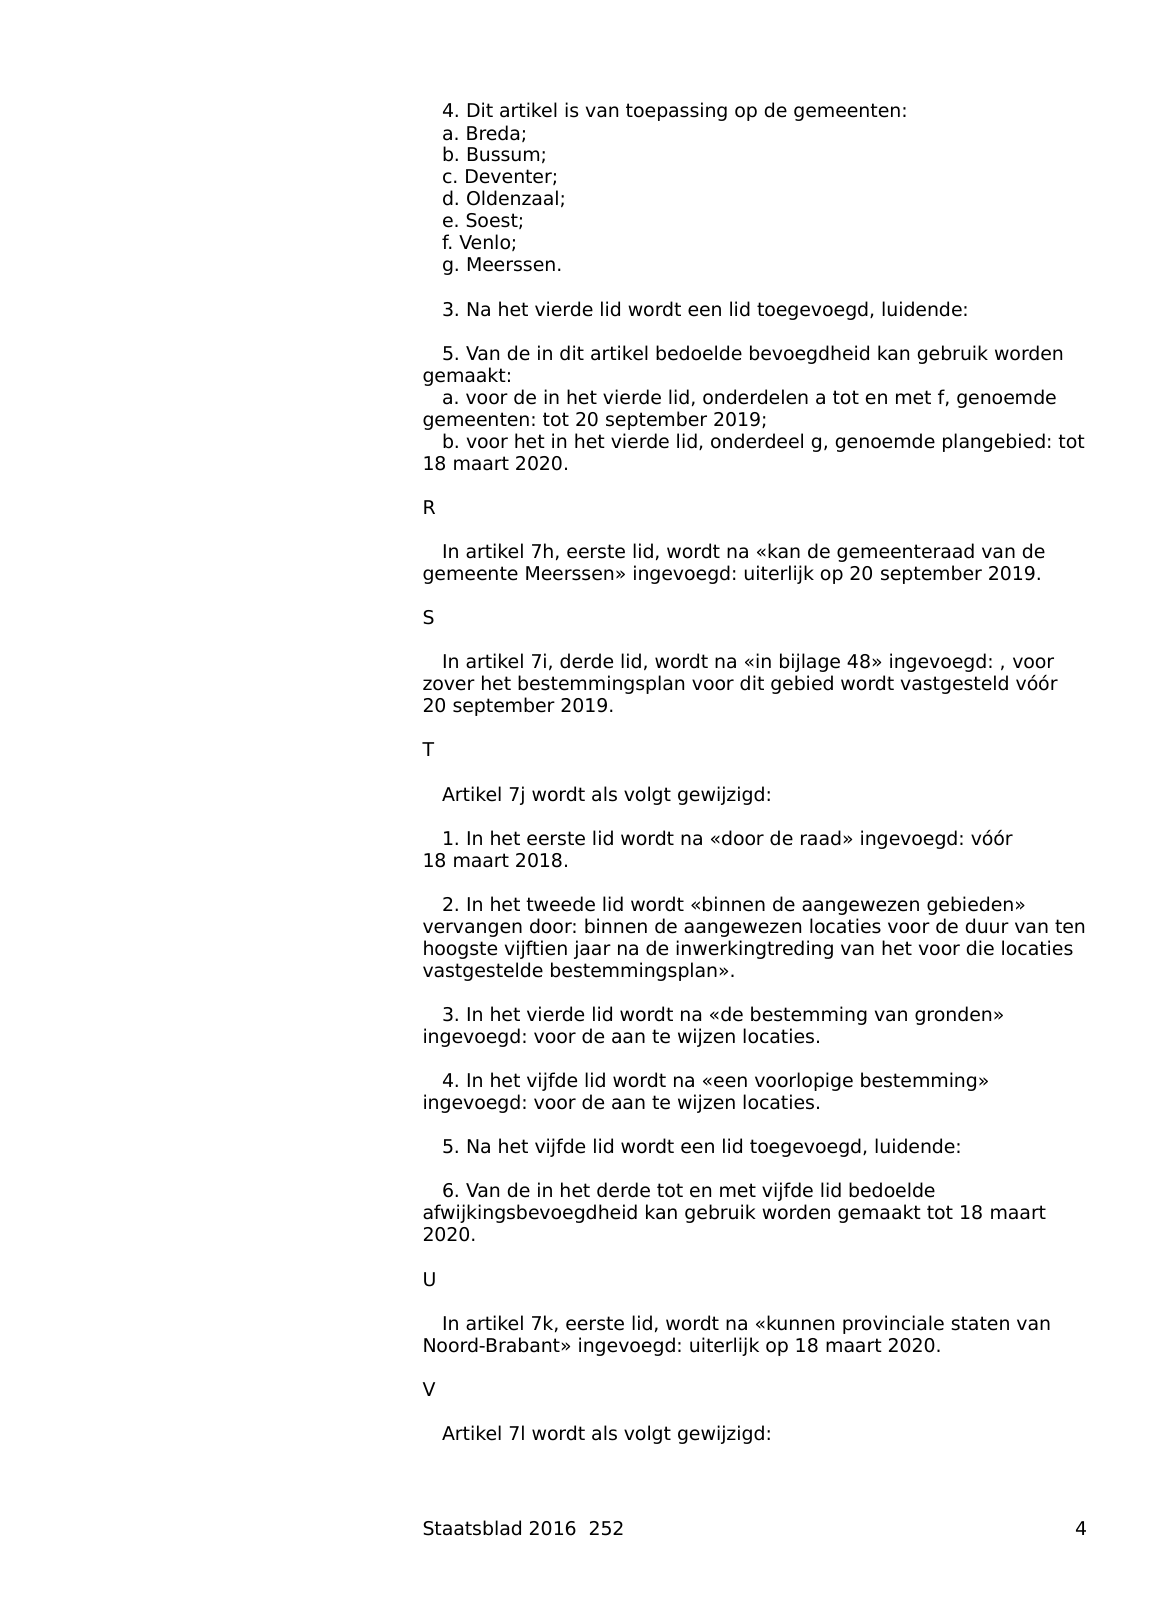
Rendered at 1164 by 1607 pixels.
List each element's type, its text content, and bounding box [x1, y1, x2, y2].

text e. Soest; [422, 210, 1087, 232]
text b. voor het in het vierde lid, onderdeel g, genoemde plangebied: tot 18 maart 2020. [422, 431, 1087, 474]
text Artikel 7j wordt als volgt gewijzigd: [422, 783, 1087, 805]
text 4. In het vijfde lid wordt na «een voorlopige bestemming» ingevoegd: voor de aan te wijzen locaties. [422, 1070, 1087, 1114]
text 5. Van de in dit artikel bedoelde bevoegdheid kan gebruik worden gemaakt: [422, 343, 1087, 387]
text In artikel 7h, eerste lid, wordt na «kan de gemeenteraad van de gemeente Meerssen» ingevoegd: uiterlijk op 20 september 2019. [422, 541, 1087, 585]
text T [422, 739, 1087, 761]
text 3. Na het vierde lid wordt een lid toegevoegd, luidende: [422, 298, 1087, 320]
text d. Oldenzaal; [422, 188, 1087, 210]
text S [422, 607, 1087, 629]
text In artikel 7i, derde lid, wordt na «in bijlage 48» ingevoegd: , voor zover het bestemmingsplan voor dit gebied wordt vastgesteld vóór 20 september 2019. [422, 651, 1087, 717]
text 4. Dit artikel is van toepassing op de gemeenten: [422, 100, 1087, 122]
text V [422, 1379, 1087, 1401]
text b. Bussum; [422, 144, 1087, 166]
text a. Breda; [422, 122, 1087, 144]
text a. voor de in het vierde lid, onderdelen a tot en met f, genoemde gemeenten: tot 20 september 2019; [422, 387, 1087, 431]
text In artikel 7k, eerste lid, wordt na «kunnen provinciale staten van Noord-Brabant» ingevoegd: uiterlijk op 18 maart 2020. [422, 1313, 1087, 1357]
text c. Deventer; [422, 166, 1087, 188]
text 5. Na het vijfde lid wordt een lid toegevoegd, luidende: [422, 1136, 1087, 1158]
text 3. In het vierde lid wordt na «de bestemming van gronden» ingevoegd: voor de aan te wijzen locaties. [422, 1004, 1087, 1048]
text Artikel 7l wordt als volgt gewijzigd: [422, 1423, 1087, 1445]
text g. Meerssen. [422, 254, 1087, 276]
text 2. In het tweede lid wordt «binnen de aangewezen gebieden» vervangen door: binnen de aangewezen locaties voor de duur van ten hoogste vijftien jaar na de inwerkingtreding van het voor die locaties vastgestelde bestemmingsplan». [422, 894, 1087, 982]
text U [422, 1268, 1087, 1290]
text R [422, 497, 1087, 519]
text 6. Van de in het derde tot en met vijfde lid bedoelde afwijkingsbevoegdheid kan gebruik worden gemaakt tot 18 maart 2020. [422, 1180, 1087, 1246]
text f. Venlo; [422, 232, 1087, 254]
text 1. In het eerste lid wordt na «door de raad» ingevoegd: vóór 18 maart 2018. [422, 828, 1087, 872]
